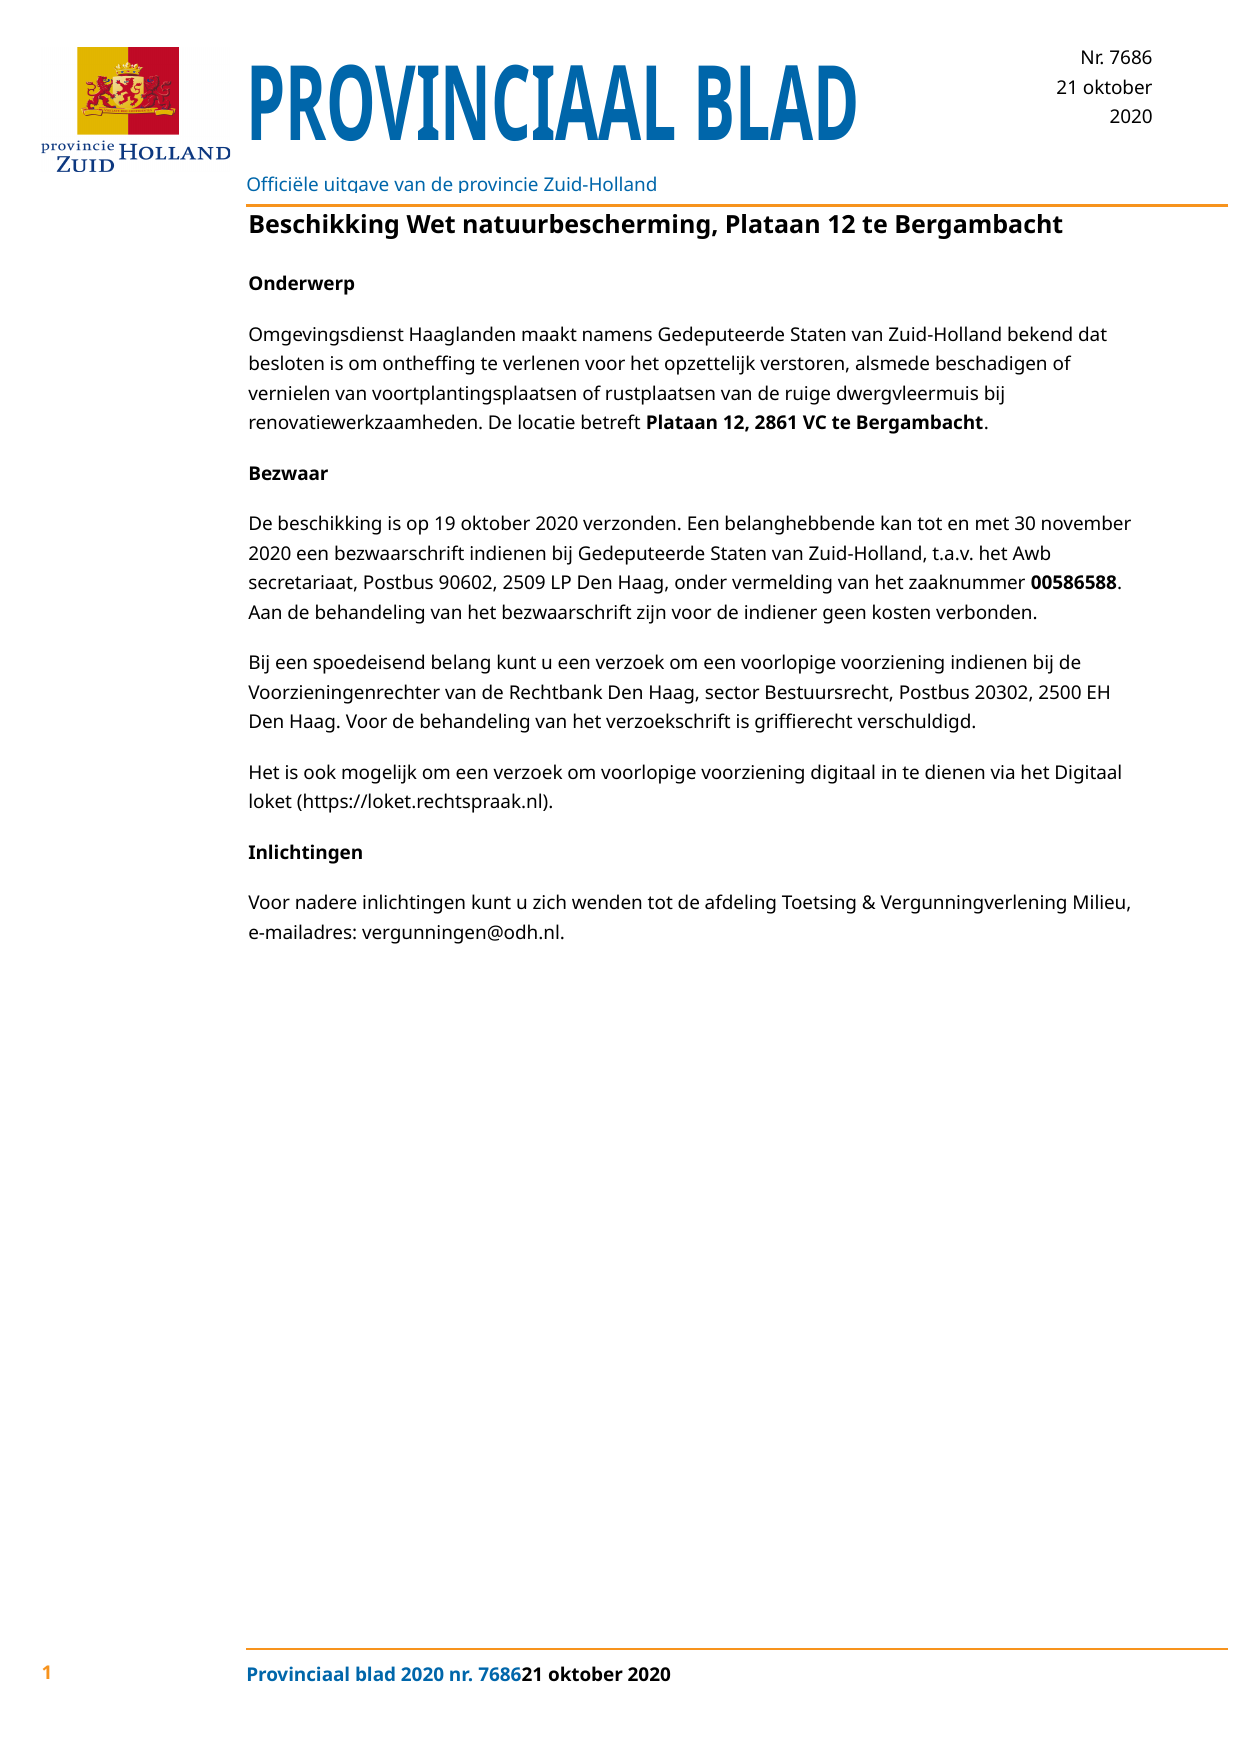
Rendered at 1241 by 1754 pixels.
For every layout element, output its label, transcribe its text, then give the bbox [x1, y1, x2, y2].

text Omgevingsdienst Haaglanden maakt namens Gedeputeerde Staten van Zuid-Holland bekend dat besloten is om ontheffing te verlenen voor het opzettelijk verstoren, alsmede beschadigen of vernielen van voortplantingsplaatsen of rustplaatsen van de ruige dwergvleermuis bij renovatiewerkzaamheden. De locatie betreft Plataan 12, 2861 VC te Bergambacht. [248, 321, 1152, 435]
text Inlichtingen [248, 839, 1152, 865]
text Onderwerp [248, 270, 1152, 296]
text Het is ook mogelijk om een verzoek om voorlopige voorziening digitaal in te dienen via het Digitaal loket (https://loket.rechtspraak.nl). [248, 759, 1152, 814]
picture [41, 47, 231, 172]
text Bezwaar [248, 460, 1152, 486]
text Beschikking Wet natuurbescherming, Plataan 12 te Bergambacht [248, 207, 1152, 241]
text Bij een spoedeisend belang kunt u een verzoek om een voorlopige voorziening indienen bij de Voorzieningenrechter van de Rechtbank Den Haag, sector Bestuursrecht, Postbus 20302, 2500 EH Den Haag. Voor de behandeling van het verzoekschrift is griffierecht verschuldigd. [248, 649, 1152, 734]
text Voor nadere inlichtingen kunt u zich wenden tot de afdeling Toetsing & Vergunningverlening Milieu, e-mailadres: vergunningen@odh.nl. [248, 889, 1152, 945]
text De beschikking is op 19 oktober 2020 verzonden. Een belanghebbende kan tot en met 30 november 2020 een bezwaarschrift indienen bij Gedeputeerde Staten van Zuid-Holland, t.a.v. het Awb secretariaat, Postbus 90602, 2509 LP Den Haag, onder vermelding van het zaaknummer 00586588. Aan de behandeling van het bezwaarschrift zijn voor de indiener geen kosten verbonden. [248, 510, 1152, 625]
